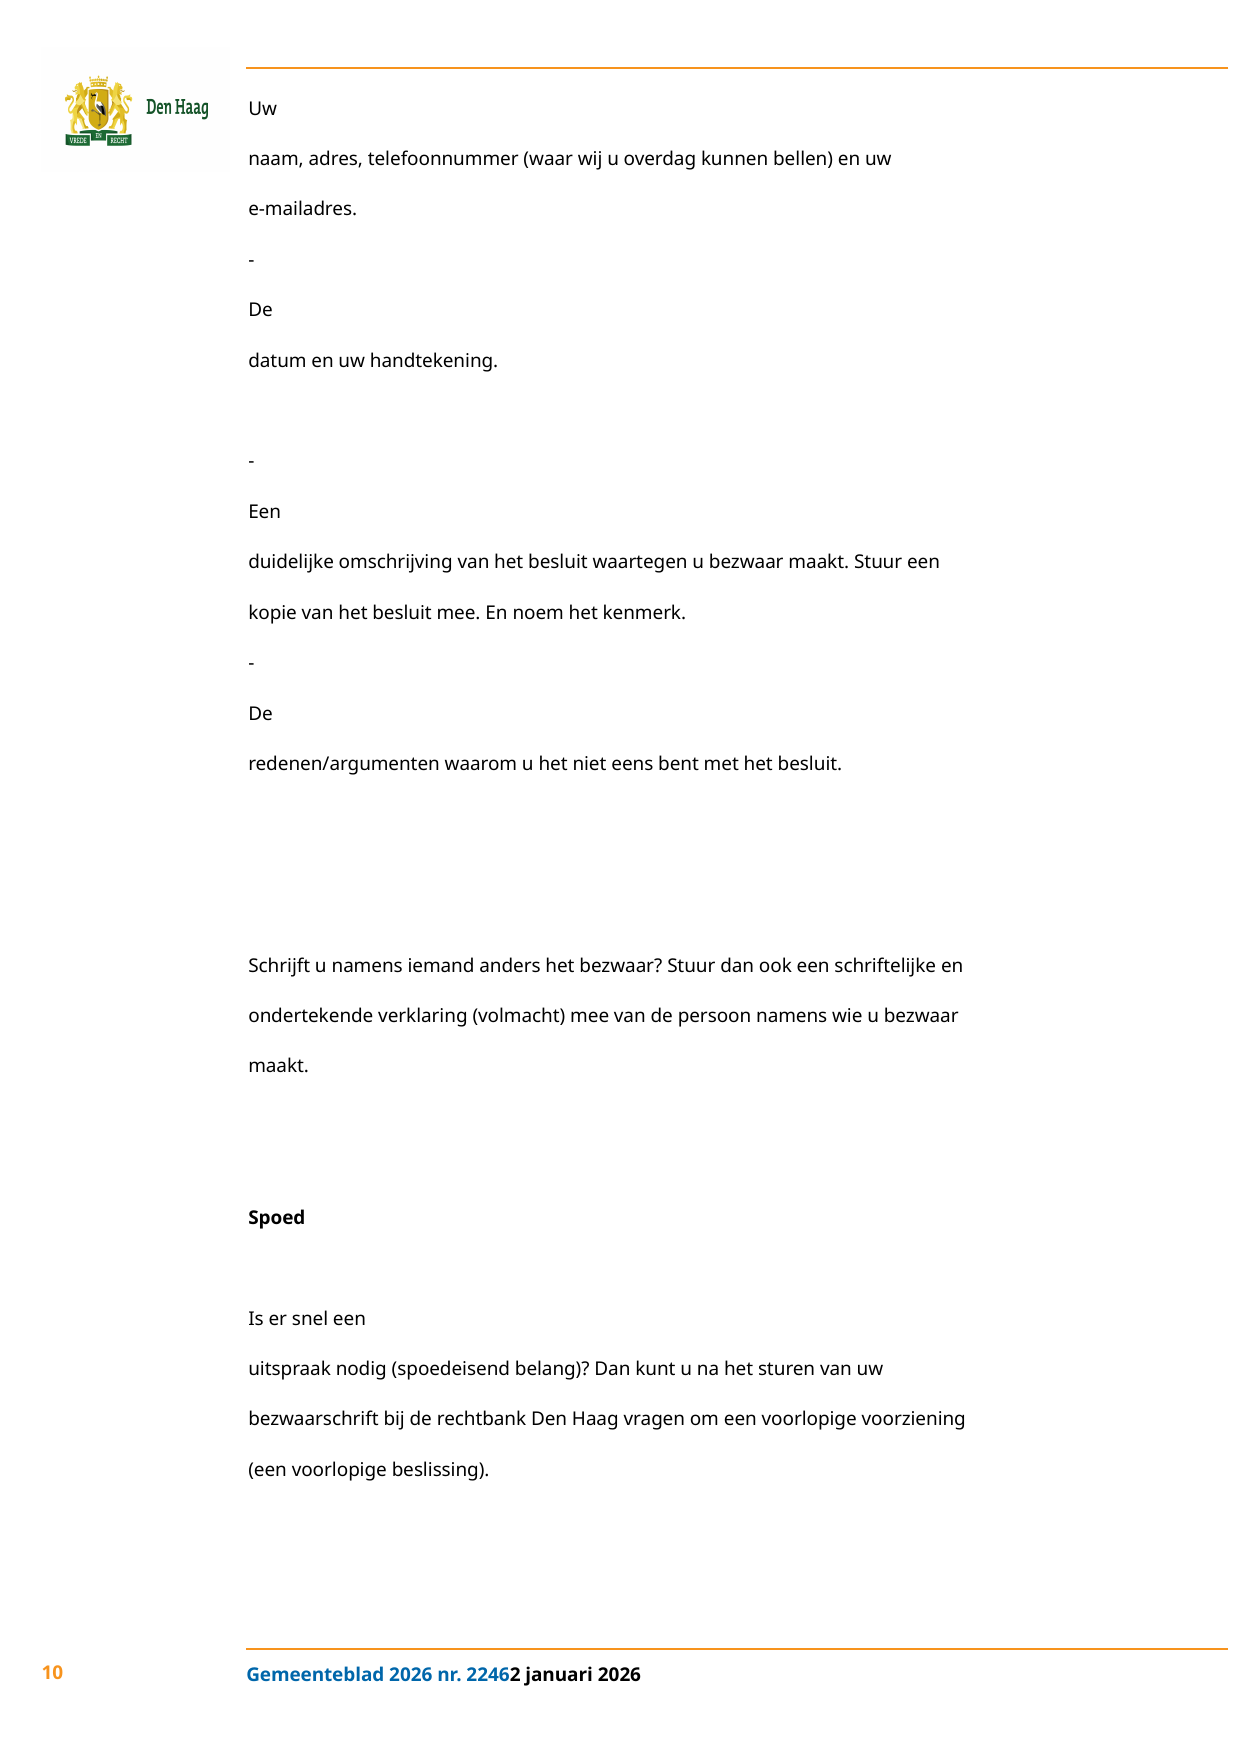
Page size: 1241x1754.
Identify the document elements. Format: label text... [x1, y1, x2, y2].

text Uw [248, 95, 1152, 121]
text duidelijke omschrijving van het besluit waartegen u bezwaar maakt. Stuur een [248, 548, 1152, 574]
text De [248, 700, 1152, 726]
text maakt. [248, 1053, 1152, 1078]
text Spoed [248, 1204, 1152, 1230]
text - [248, 246, 1152, 272]
text e-mailadres. [248, 196, 1152, 221]
text bezwaarschrift bij de rechtbank Den Haag vragen om een voorlopige voorziening [248, 1406, 1152, 1431]
text datum en uw handtekening. [248, 347, 1152, 373]
text - [248, 649, 1152, 675]
text Schrijft u namens iemand anders het bezwaar? Stuur dan ook een schriftelijke en [248, 952, 1152, 978]
text kopie van het besluit mee. En noem het kenmerk. [248, 599, 1152, 625]
text Een [248, 498, 1152, 524]
text ondertekende verklaring (volmacht) mee van de persoon namens wie u bezwaar [248, 1002, 1152, 1028]
text uitspraak nodig (spoedeisend belang)? Dan kunt u na het sturen van uw [248, 1355, 1152, 1381]
text De [248, 296, 1152, 322]
text redenen/argumenten waarom u het niet eens bent met het besluit. [248, 750, 1152, 776]
text - [248, 448, 1152, 473]
text (een voorlopige beslissing). [248, 1456, 1152, 1482]
picture [41, 47, 231, 172]
text Is er snel een [248, 1305, 1152, 1331]
text naam, adres, telefoonnummer (waar wij u overdag kunnen bellen) en uw [248, 145, 1152, 171]
